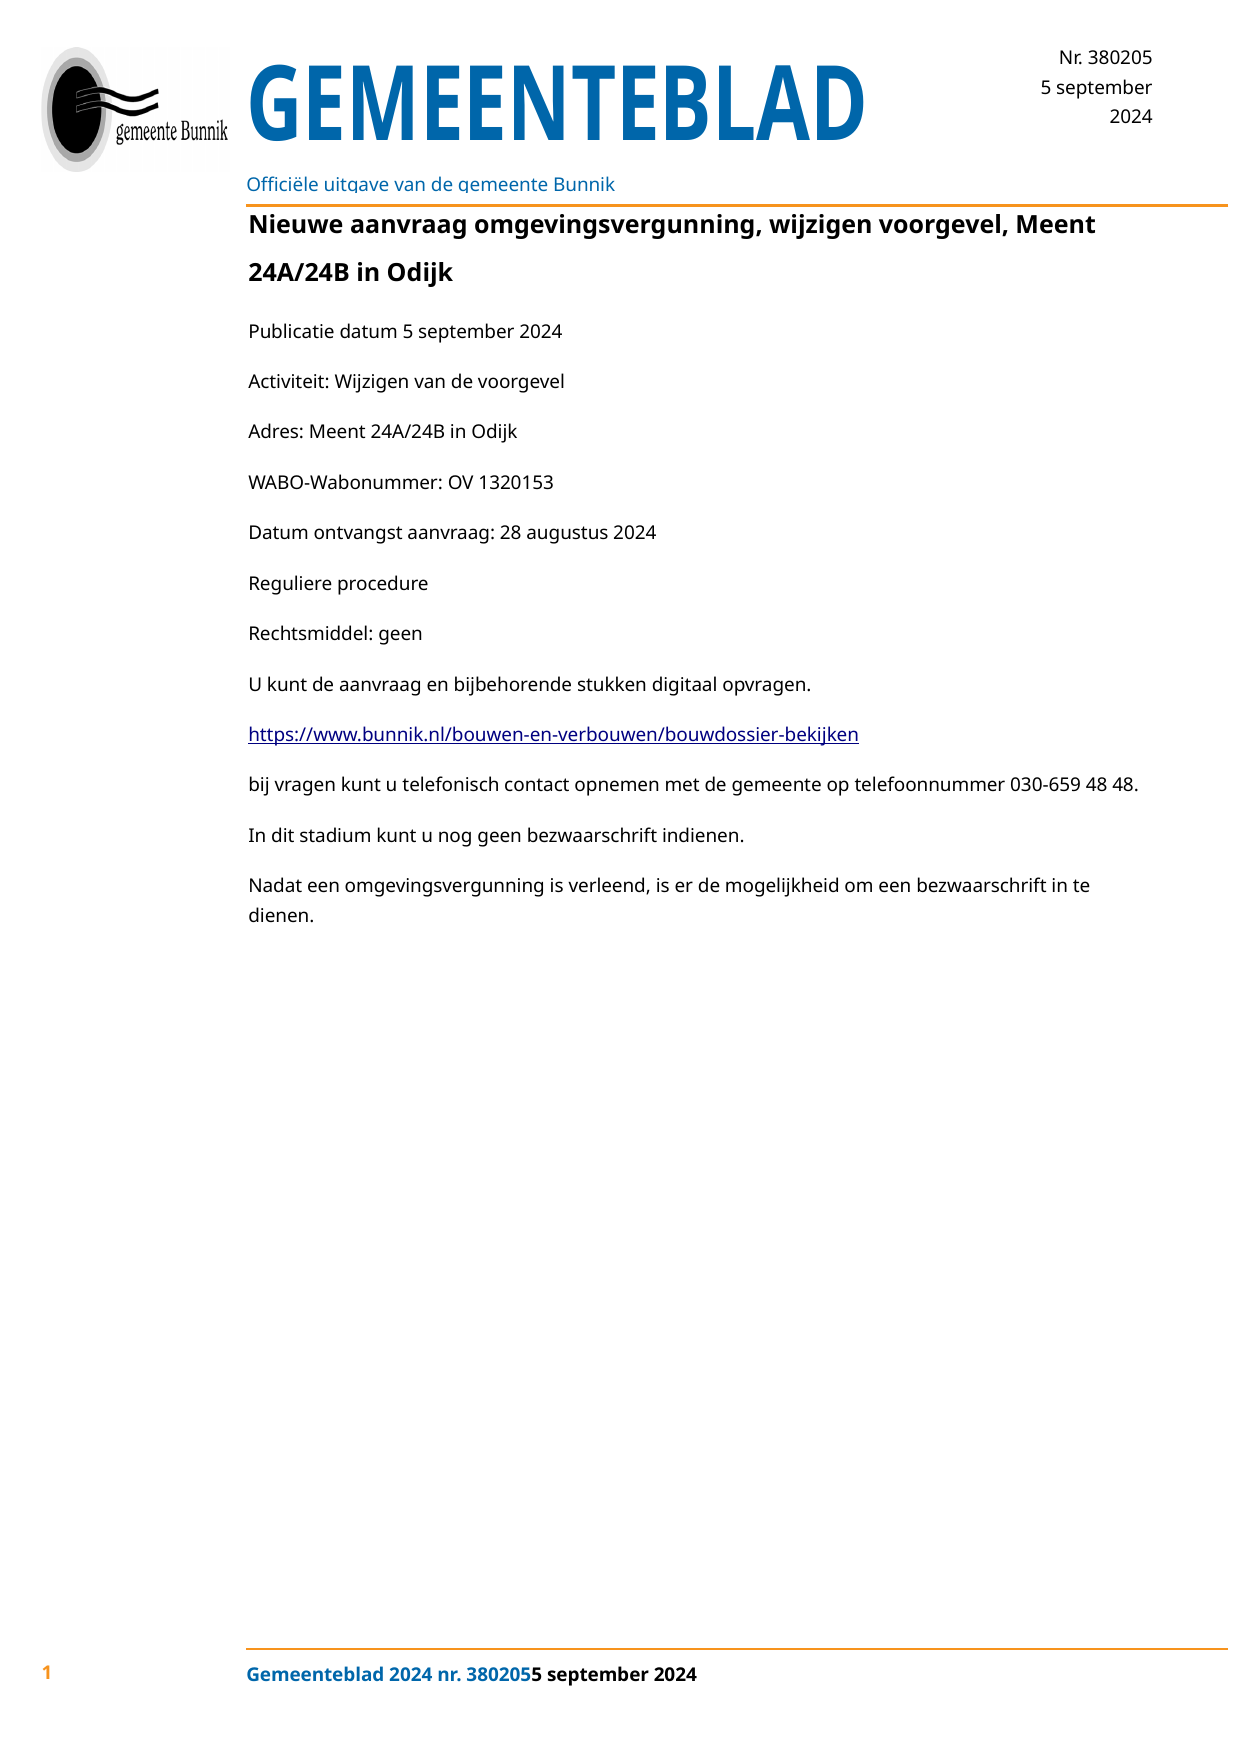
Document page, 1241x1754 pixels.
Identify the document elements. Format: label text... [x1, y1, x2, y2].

text Publicatie datum 5 september 2024 [248, 318, 1152, 344]
text U kunt de aanvraag en bijbehorende stukken digitaal opvragen. [248, 671, 1152, 697]
picture [41, 47, 231, 172]
text bij vragen kunt u telefonisch contact opnemen met de gemeente op telefoonnummer 030-659 48 48. [248, 772, 1152, 797]
text In dit stadium kunt u nog geen bezwaarschrift indienen. [248, 822, 1152, 848]
text WABO-Wabonummer: OV 1320153 [248, 469, 1152, 495]
text Nieuwe aanvraag omgevingsvergunning, wijzigen voorgevel, Meent 24A/24B in Odijk [248, 207, 1152, 288]
text Adres: Meent 24A/24B in Odijk [248, 419, 1152, 444]
text Nadat een omgevingsvergunning is verleend, is er de mogelijkheid om een bezwaarschrift in te dienen. [248, 872, 1152, 928]
text Rechtsmiddel: geen [248, 620, 1152, 646]
text Datum ontvangst aanvraag: 28 augustus 2024 [248, 519, 1152, 545]
text Activiteit: Wijzigen van de voorgevel [248, 368, 1152, 394]
text Reguliere procedure [248, 570, 1152, 596]
text https://www.bunnik.nl/bouwen-en-verbouwen/bouwdossier-bekijken [248, 721, 1152, 747]
